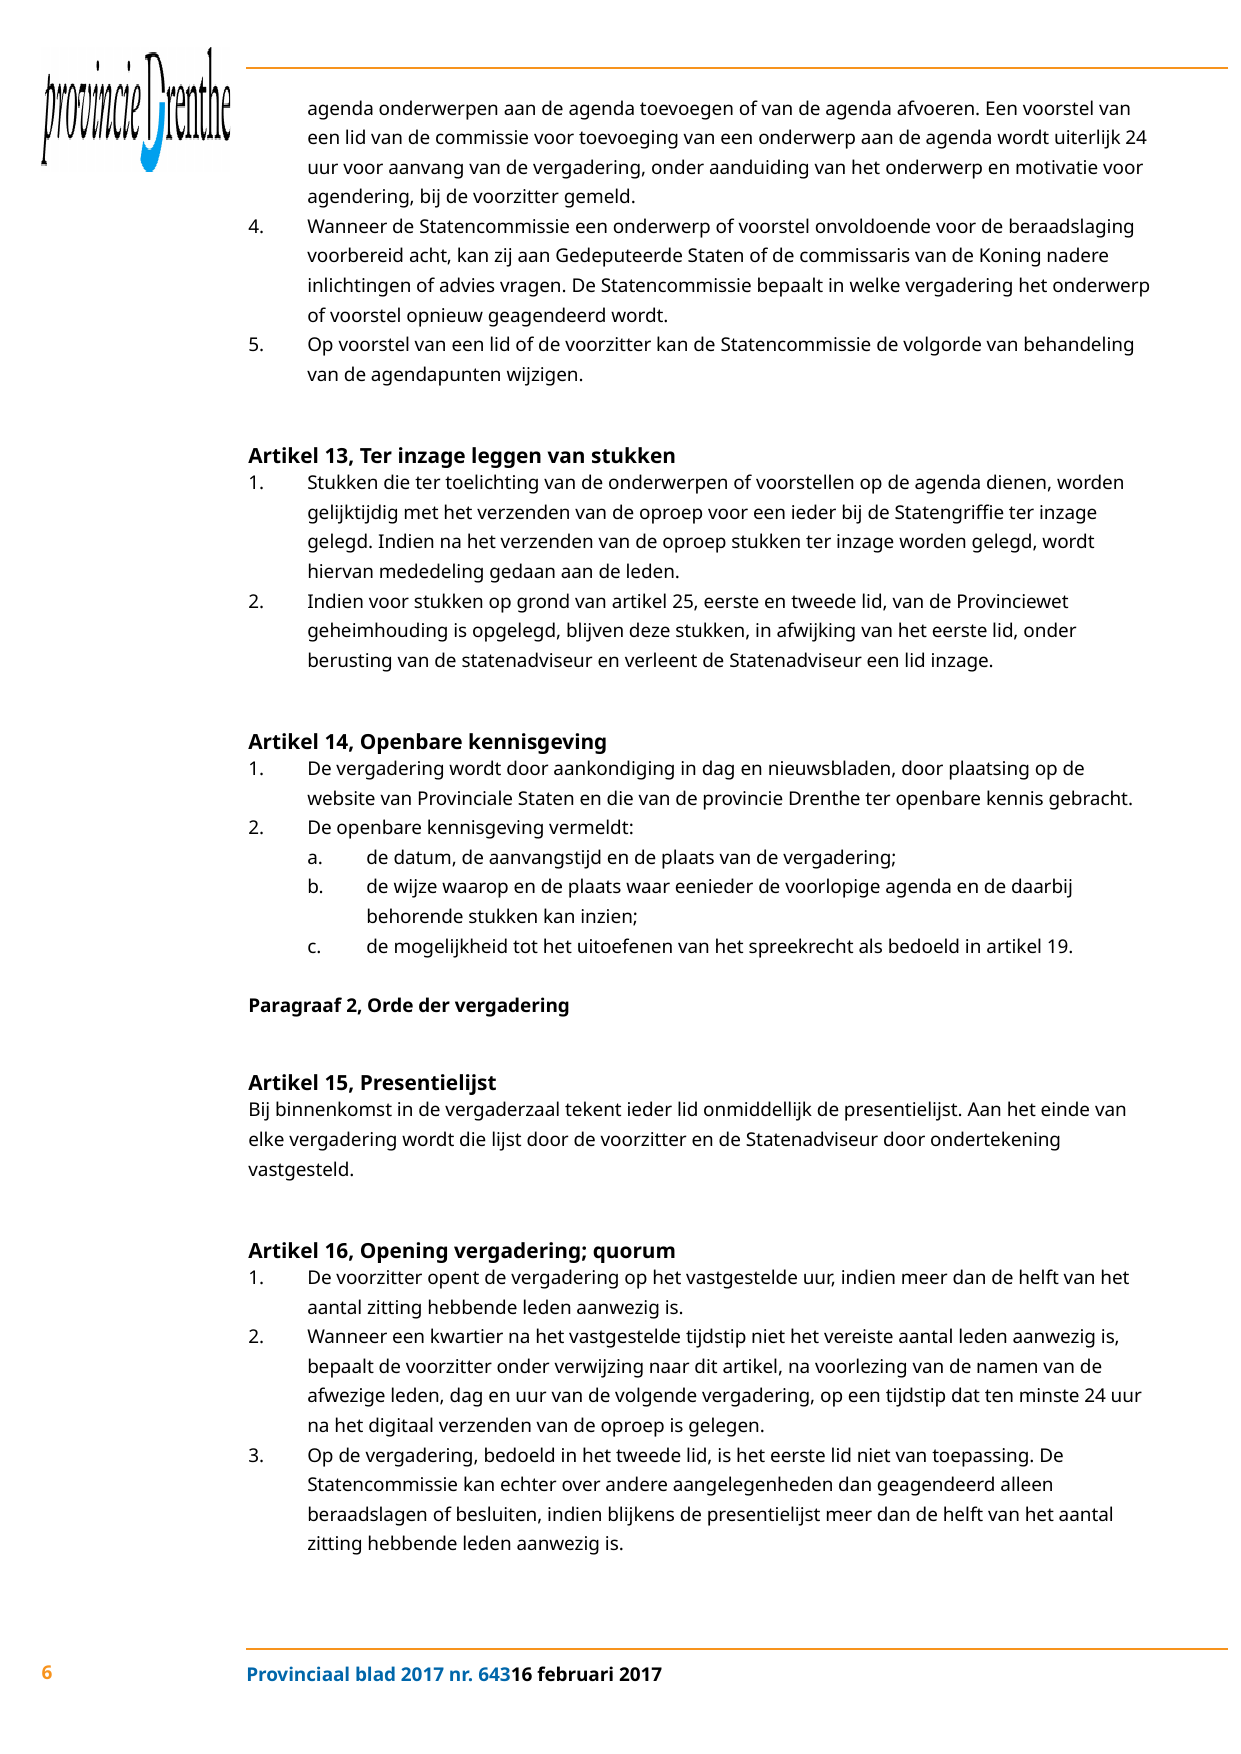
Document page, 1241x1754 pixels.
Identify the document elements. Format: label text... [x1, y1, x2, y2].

list De vergadering wordt door aankondiging in dag­ en nieuwsbladen, door plaatsing op de website van Provinciale Staten en die van de provincie Drenthe ter openbare kennis gebracht. [248, 755, 1152, 811]
list de mogelijkheid tot het uitoefenen van het spreekrecht als bedoeld in artikel 19. [307, 933, 1152, 959]
picture [41, 47, 231, 172]
list Wanneer een kwartier na het vastgestelde tijdstip niet het vereiste aantal leden aanwezig is, bepaalt de voorzitter onder verwijzing naar dit artikel, na voorlezing van de namen van de afwezige leden, dag en uur van de volgende vergadering, op een tijdstip dat ten minste 24 uur na het digitaal verzenden van de oproep is gelegen. [248, 1323, 1152, 1438]
text Artikel 13, Ter inzage leggen van stukken [248, 441, 1152, 469]
text Artikel 16, Opening vergadering; quorum [248, 1236, 1152, 1264]
list Stukken die ter toelichting van de onderwerpen of voorstellen op de agenda dienen, worden gelijktijdig met het verzenden van de oproep voor een ieder bij de Statengriffie ter inzage gelegd. Indien na het verzenden van de oproep stukken ter inzage worden gelegd, wordt hiervan mededeling gedaan aan de leden. [248, 469, 1152, 584]
text Artikel 15, Presentielijst [248, 1068, 1152, 1097]
list Op voorstel van een lid of de voorzitter kan de Statencommissie de volgorde van behandeling van de agendapunten wijzigen. [248, 331, 1152, 387]
list de wijze waarop en de plaats waar eenieder de voorlopige agenda en de daarbij behorende stukken kan inzien; [307, 874, 1152, 929]
text Artikel 14, Openbare kennisgeving [248, 727, 1152, 755]
list Op de vergadering, bedoeld in het tweede lid, is het eerste lid niet van toepassing. De Statencommissie kan echter over andere aangelegenheden dan geagendeerd alleen beraadslagen of besluiten, indien blijkens de presentielijst meer dan de helft van het aantal zitting hebbende leden aanwezig is. [248, 1442, 1152, 1556]
list Indien voor stukken op grond van artikel 25, eerste en tweede lid, van de Provinciewet geheimhouding is opgelegd, blijven deze stukken, in afwijking van het eerste lid, onder berusting van de statenadviseur en verleent de Statenadviseur een lid inzage. [248, 588, 1152, 673]
list Wanneer de Statencommissie een onderwerp of voorstel onvoldoende voor de beraadslaging voorbereid acht, kan zij aan Gedeputeerde Staten of de commissaris van de Koning nadere inlichtingen of advies vragen. De Statencommissie bepaalt in welke vergadering het onderwerp of voorstel opnieuw geagendeerd wordt. [248, 213, 1152, 328]
list agenda onderwerpen aan de agenda toevoegen of van de agenda afvoeren. Een voorstel van een lid van de commissie voor toevoeging van een onderwerp aan de agenda wordt uiterlijk 24 uur voor aanvang van de vergadering, onder aanduiding van het onderwerp en motivatie voor agendering, bij de voorzitter gemeld. [248, 95, 1152, 209]
list De openbare kennisgeving vermeldt: [248, 814, 1152, 840]
text Bij binnenkomst in de vergaderzaal tekent ieder lid onmiddellijk de presentielijst. Aan het einde van elke vergadering wordt die lijst door de voorzitter en de Statenadviseur door ondertekening vastgesteld. [248, 1097, 1152, 1182]
text Paragraaf 2, Orde der vergadering [248, 992, 1152, 1018]
list De voorzitter opent de vergadering op het vastgestelde uur, indien meer dan de helft van het aantal zitting hebbende leden aanwezig is. [248, 1264, 1152, 1319]
list de datum, de aanvangstijd en de plaats van de vergadering; [307, 844, 1152, 870]
